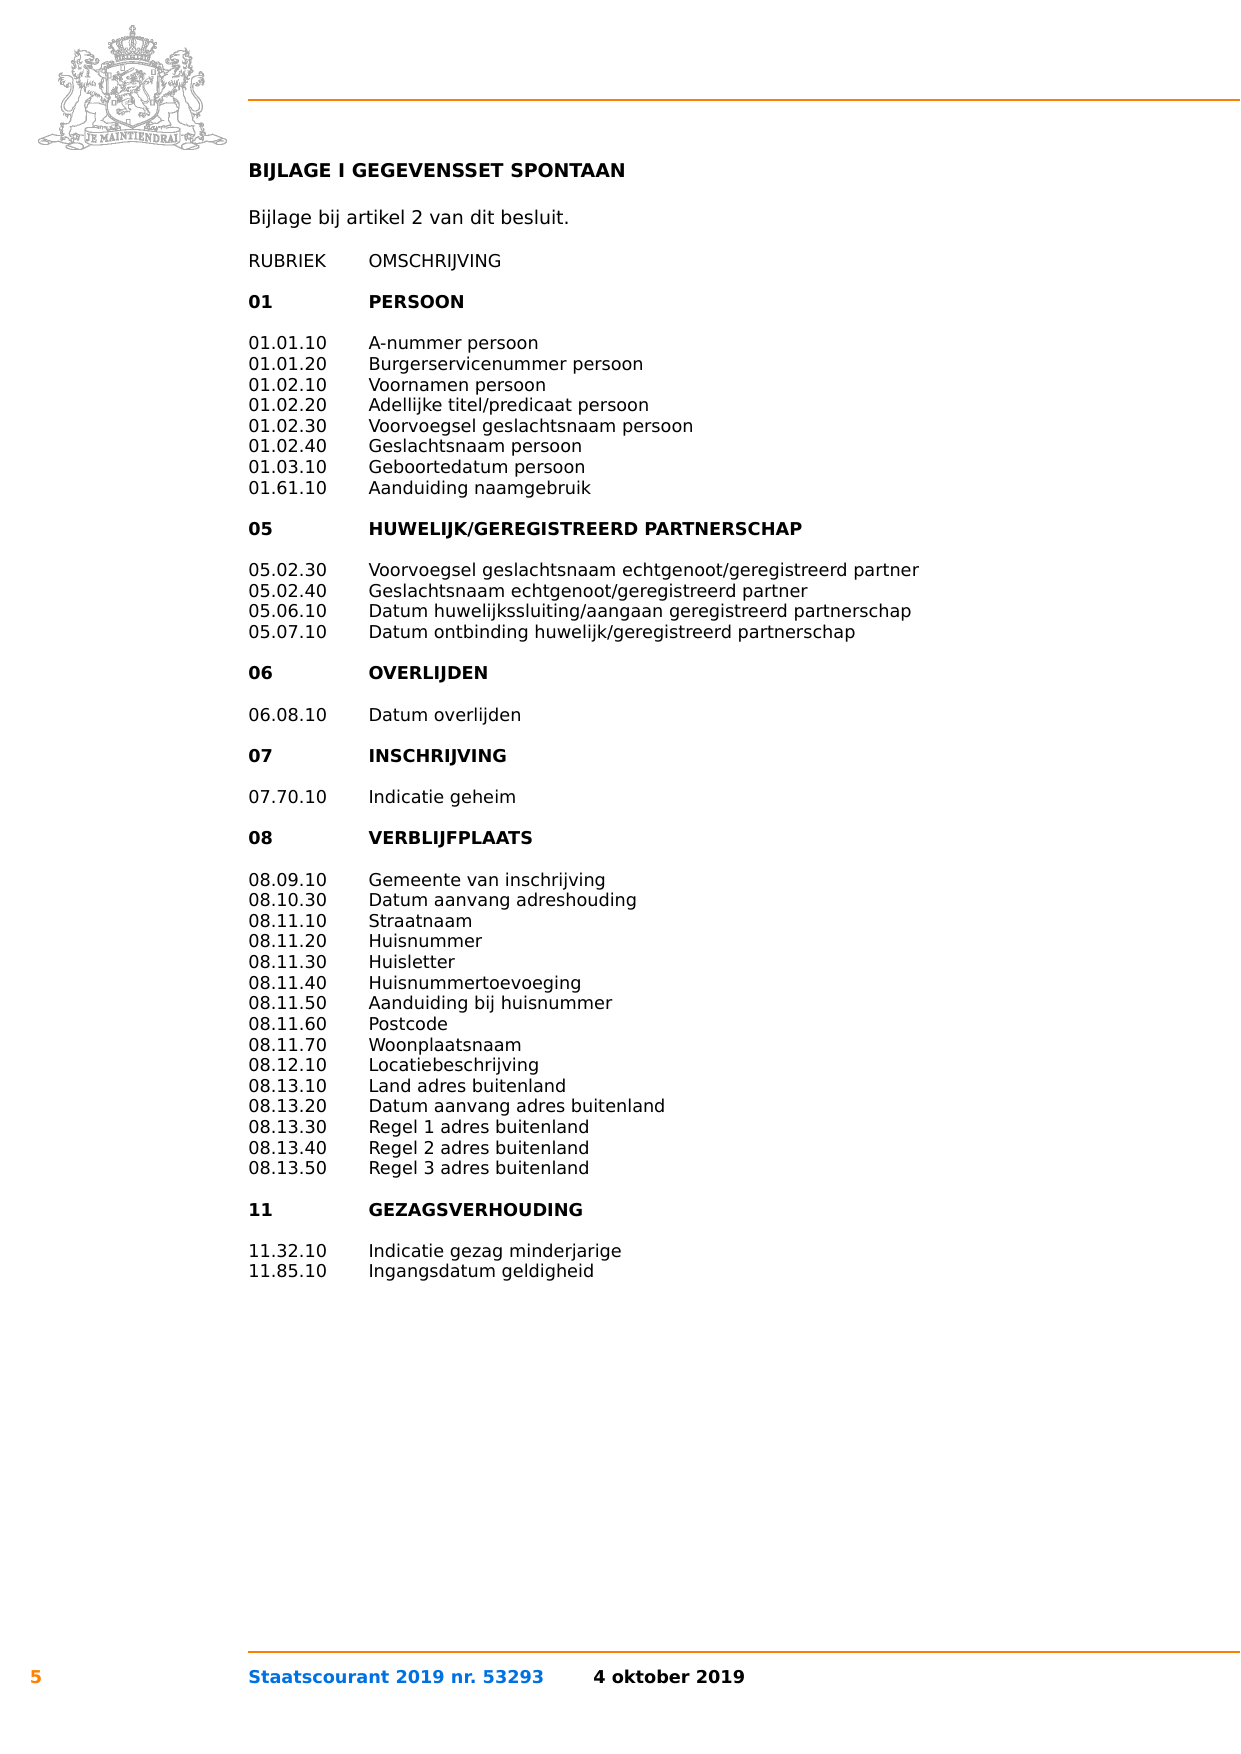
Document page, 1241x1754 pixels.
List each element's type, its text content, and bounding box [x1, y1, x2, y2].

table_cell 05.06.10 [248, 601, 362, 622]
table_cell Gemeente van inschrijving [363, 870, 1163, 890]
table_cell 08 [248, 828, 362, 849]
table_cell 11.32.10 [248, 1241, 362, 1261]
table_cell 06 [248, 663, 362, 684]
table_cell [248, 808, 362, 828]
table_cell [248, 766, 362, 787]
table_cell Datum ontbinding huwelijk/geregistreerd partnerschap [363, 622, 1163, 643]
table_cell Indicatie gezag minderjarige [363, 1241, 1163, 1261]
table_cell 08.12.10 [248, 1055, 362, 1076]
table_cell 08.09.10 [248, 870, 362, 890]
table_cell Regel 1 adres buitenland [363, 1117, 1163, 1138]
table_cell Voornamen persoon [363, 375, 1163, 395]
table_cell 01.02.40 [248, 436, 362, 457]
table_cell Regel 2 adres buitenland [363, 1138, 1163, 1158]
table_cell Aanduiding bij huisnummer [363, 993, 1163, 1014]
table_cell VERBLIJFPLAATS [363, 828, 1163, 849]
table_cell Datum huwelijkssluiting/aangaan geregistreerd partnerschap [363, 601, 1163, 622]
table_cell 01.02.30 [248, 416, 362, 436]
table_cell 01.01.20 [248, 354, 362, 374]
table_cell 01.02.10 [248, 375, 362, 395]
subtitle BIJLAGE I GEGEVENSSET SPONTAAN [248, 160, 1163, 182]
table_cell Postcode [363, 1014, 1163, 1034]
table_cell Geboortedatum persoon [363, 457, 1163, 478]
table_cell Huisnummertoevoeging [363, 973, 1163, 993]
table_cell 08.11.70 [248, 1035, 362, 1055]
table_cell [363, 313, 1163, 333]
table_cell 08.11.50 [248, 993, 362, 1014]
table_cell Geslachtsnaam persoon [363, 436, 1163, 457]
table_cell 08.13.50 [248, 1158, 362, 1179]
table_cell [363, 1179, 1163, 1199]
table_header OMSCHRIJVING [363, 251, 1163, 271]
table_cell 08.11.10 [248, 911, 362, 931]
picture [38, 25, 227, 150]
table_cell Datum aanvang adreshouding [363, 890, 1163, 911]
table_cell Voorvoegsel geslachtsnaam persoon [363, 416, 1163, 436]
table_cell [363, 643, 1163, 663]
table_cell 08.13.30 [248, 1117, 362, 1138]
table_cell [248, 725, 362, 746]
table_cell Adellijke titel/predicaat persoon [363, 395, 1163, 416]
table_cell [363, 540, 1163, 560]
table_cell Indicatie geheim [363, 787, 1163, 808]
table_cell 08.13.20 [248, 1096, 362, 1117]
table_cell 08.11.40 [248, 973, 362, 993]
table_cell 07 [248, 746, 362, 766]
table_cell [363, 849, 1163, 869]
table_cell Ingangsdatum geldigheid [363, 1261, 1163, 1282]
table_cell [248, 684, 362, 704]
table_cell [363, 271, 1163, 292]
table_cell [363, 1220, 1163, 1241]
table_cell [248, 498, 362, 519]
table_cell 01.01.10 [248, 333, 362, 354]
table_cell [363, 684, 1163, 704]
table_cell 01.03.10 [248, 457, 362, 478]
table_cell Aanduiding naamgebruik [363, 478, 1163, 498]
table_cell 01.61.10 [248, 478, 362, 498]
table_cell Huisletter [363, 952, 1163, 973]
table_cell Straatnaam [363, 911, 1163, 931]
table_cell 11.85.10 [248, 1261, 362, 1282]
table_cell 08.13.40 [248, 1138, 362, 1158]
table_header RUBRIEK [248, 251, 362, 271]
table_cell [248, 849, 362, 869]
table_cell A-nummer persoon [363, 333, 1163, 354]
table_cell Voorvoegsel geslachtsnaam echtgenoot/geregistreerd partner [363, 560, 1163, 581]
table_cell Huisnummer [363, 931, 1163, 952]
table_cell [248, 313, 362, 333]
table_cell 05.02.30 [248, 560, 362, 581]
table_cell INSCHRIJVING [363, 746, 1163, 766]
table_cell [363, 498, 1163, 519]
table_cell 05.02.40 [248, 581, 362, 601]
table_cell Locatiebeschrijving [363, 1055, 1163, 1076]
table_cell Datum overlijden [363, 705, 1163, 725]
table_cell 11 [248, 1200, 362, 1220]
text Bijlage bij artikel 2 van dit besluit. [248, 207, 1163, 229]
table_cell PERSOON [363, 292, 1163, 313]
table_cell Datum aanvang adres buitenland [363, 1096, 1163, 1117]
table_cell [248, 1220, 362, 1241]
table_cell [363, 808, 1163, 828]
table_cell 06.08.10 [248, 705, 362, 725]
table_cell HUWELIJK/GEREGISTREERD PARTNERSCHAP [363, 519, 1163, 539]
table_cell [248, 271, 362, 292]
table_cell 08.11.30 [248, 952, 362, 973]
table_cell OVERLIJDEN [363, 663, 1163, 684]
table_cell 08.10.30 [248, 890, 362, 911]
table_cell 08.11.60 [248, 1014, 362, 1034]
table_cell 05.07.10 [248, 622, 362, 643]
table_cell 08.11.20 [248, 931, 362, 952]
table_cell GEZAGSVERHOUDING [363, 1200, 1163, 1220]
table_cell Woonplaatsnaam [363, 1035, 1163, 1055]
table_cell Regel 3 adres buitenland [363, 1158, 1163, 1179]
table_cell 01.02.20 [248, 395, 362, 416]
table_cell Burgerservicenummer persoon [363, 354, 1163, 374]
table_cell [248, 1179, 362, 1199]
table_cell 01 [248, 292, 362, 313]
table_cell 07.70.10 [248, 787, 362, 808]
table_cell 05 [248, 519, 362, 539]
table_cell [363, 766, 1163, 787]
table_cell [248, 643, 362, 663]
table_cell [248, 540, 362, 560]
table_cell [363, 725, 1163, 746]
table_cell Geslachtsnaam echtgenoot/geregistreerd partner [363, 581, 1163, 601]
table_cell Land adres buitenland [363, 1076, 1163, 1096]
table_cell 08.13.10 [248, 1076, 362, 1096]
